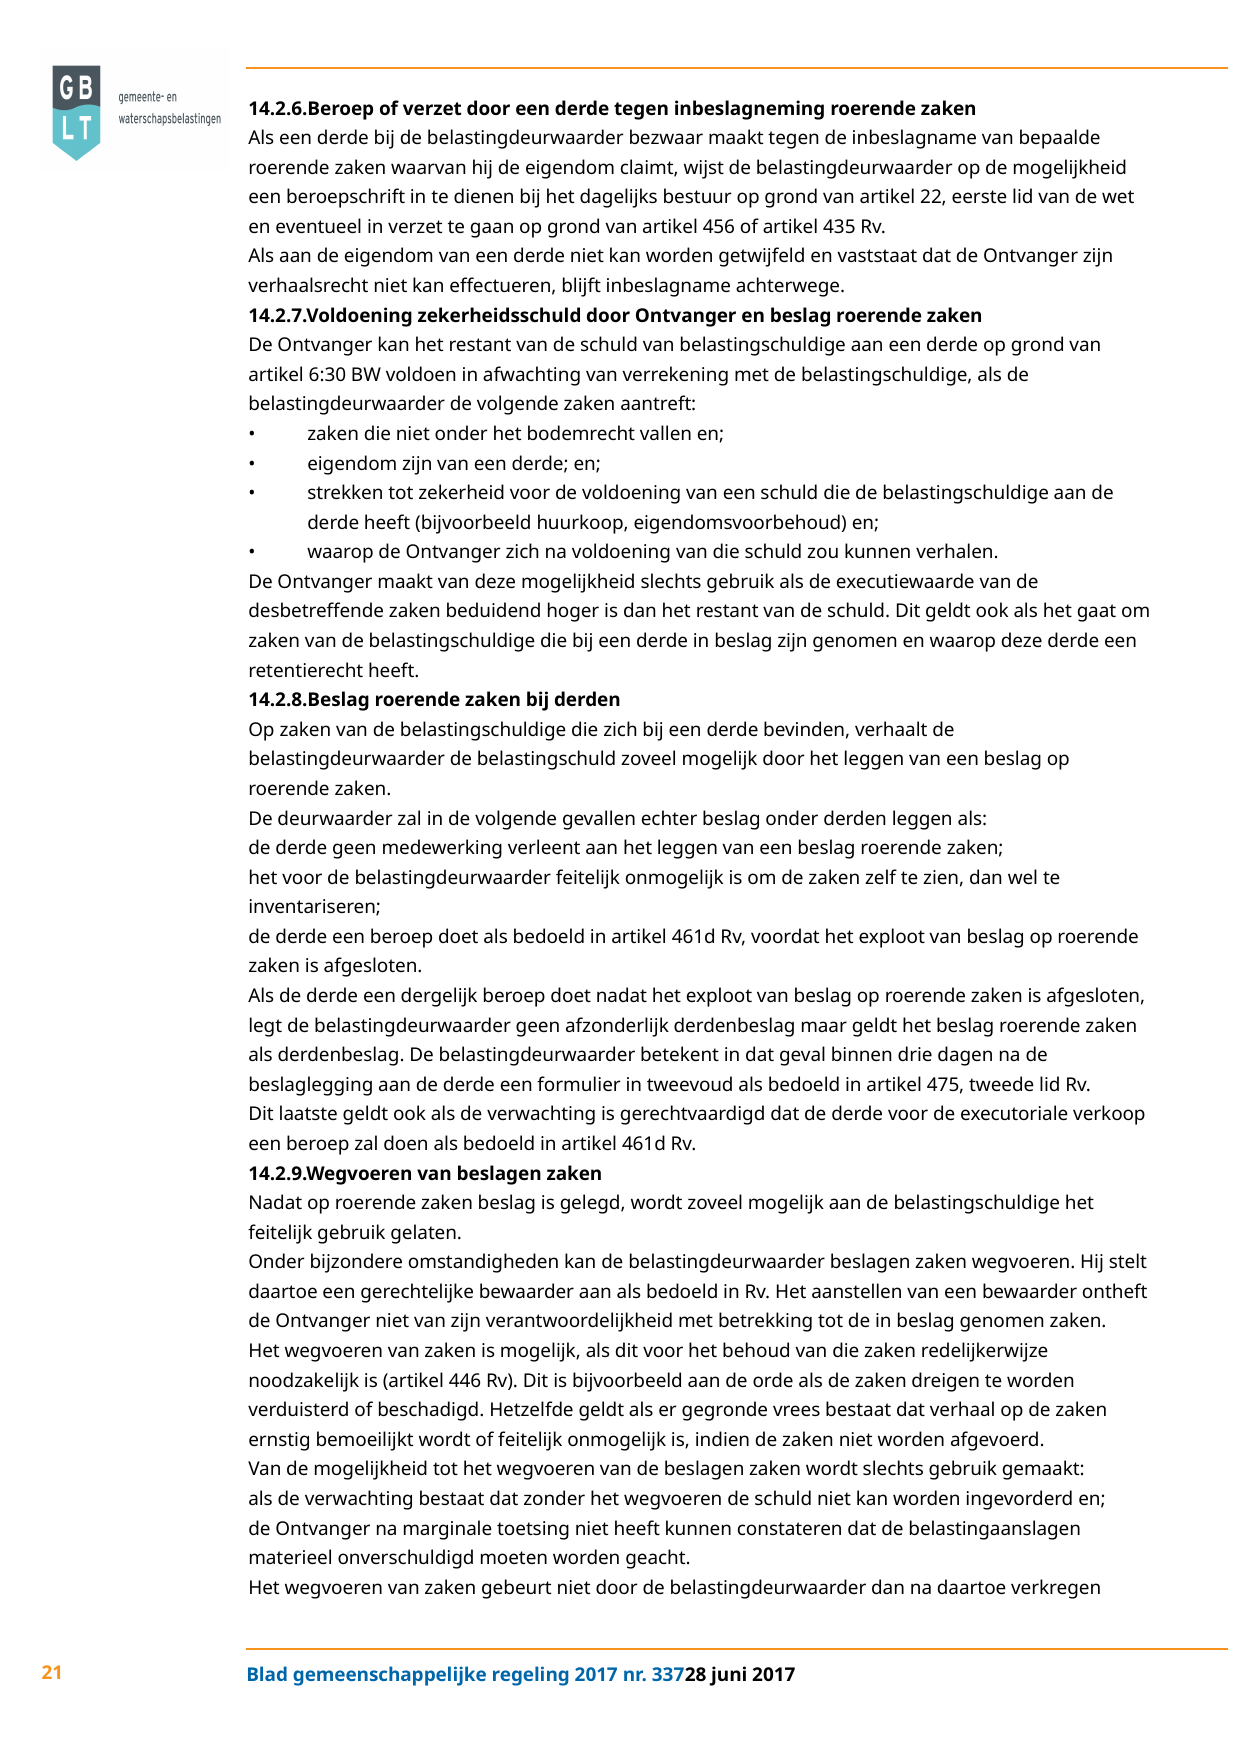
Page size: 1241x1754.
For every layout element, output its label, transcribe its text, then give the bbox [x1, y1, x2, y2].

text Als een derde bij de belastingdeurwaarder bezwaar maakt tegen de inbeslagname van bepaalde roerende zaken waarvan hij de eigendom claimt, wijst de belastingdeurwaarder op de mogelijkheid een beroepschrift in te dienen bij het dagelijks bestuur op grond van artikel 22, eerste lid van de wet en eventueel in verzet te gaan op grond van artikel 456 of artikel 435 Rv. [248, 124, 1152, 239]
text 14.2.9.Wegvoeren van beslagen zaken [248, 1160, 1152, 1186]
text als de verwachting bestaat dat zonder het wegvoeren de schuld niet kan worden ingevorderd en; [248, 1485, 1152, 1511]
picture [41, 47, 231, 172]
text Het wegvoeren van zaken gebeurt niet door de belastingdeurwaarder dan na daartoe verkregen [248, 1574, 1152, 1600]
text Als aan de eigendom van een derde niet kan worden getwijfeld en vaststaat dat de Ontvanger zijn verhaalsrecht niet kan effectueren, blijft inbeslagname achterwege. [248, 243, 1152, 298]
list strekken tot zekerheid voor de voldoening van een schuld die de belastingschuldige aan de derde heeft (bijvoorbeeld huurkoop, eigendomsvoorbehoud) en; [248, 479, 1152, 535]
text De deurwaarder zal in de volgende gevallen echter beslag onder derden leggen als: [248, 805, 1152, 831]
list waarop de Ontvanger zich na voldoening van die schuld zou kunnen verhalen. [248, 538, 1152, 564]
text de Ontvanger na marginale toetsing niet heeft kunnen constateren dat de belastingaanslagen materieel onverschuldigd moeten worden geacht. [248, 1515, 1152, 1570]
list eigendom zijn van een derde; en; [248, 450, 1152, 476]
text Nadat op roerende zaken beslag is gelegd, wordt zoveel mogelijk aan de belastingschuldige het feitelijk gebruik gelaten. [248, 1189, 1152, 1245]
text het voor de belastingdeurwaarder feitelijk onmogelijk is om de zaken zelf te zien, dan wel te inventariseren; [248, 864, 1152, 919]
text Op zaken van de belastingschuldige die zich bij een derde bevinden, verhaalt de belastingdeurwaarder de belastingschuld zoveel mogelijk door het leggen van een beslag op roerende zaken. [248, 716, 1152, 801]
text 14.2.6.Beroep of verzet door een derde tegen inbeslagneming roerende zaken [248, 95, 1152, 121]
text 14.2.7.Voldoening zekerheidsschuld door Ontvanger en beslag roerende zaken [248, 302, 1152, 328]
text de derde geen medewerking verleent aan het leggen van een beslag roerende zaken; [248, 834, 1152, 860]
text Van de mogelijkheid tot het wegvoeren van de beslagen zaken wordt slechts gebruik gemaakt: [248, 1456, 1152, 1481]
text De Ontvanger maakt van deze mogelijkheid slechts gebruik als de executiewaarde van de desbetreffende zaken beduidend hoger is dan het restant van de schuld. Dit geldt ook als het gaat om zaken van de belastingschuldige die bij een derde in beslag zijn genomen en waarop deze derde een retentierecht heeft. [248, 568, 1152, 683]
list zaken die niet onder het bodemrecht vallen en; [248, 420, 1152, 446]
text Onder bijzondere omstandigheden kan de belastingdeurwaarder beslagen zaken wegvoeren. Hij stelt daartoe een gerechtelijke bewaarder aan als bedoeld in Rv. Het aanstellen van een bewaarder ontheft de Ontvanger niet van zijn verantwoordelijkheid met betrekking tot de in beslag genomen zaken. [248, 1248, 1152, 1333]
text Dit laatste geldt ook als de verwachting is gerechtvaardigd dat de derde voor de executoriale verkoop een beroep zal doen als bedoeld in artikel 461d Rv. [248, 1101, 1152, 1156]
text de derde een beroep doet als bedoeld in artikel 461d Rv, voordat het exploot van beslag op roerende zaken is afgesloten. [248, 923, 1152, 978]
text 14.2.8.Beslag roerende zaken bij derden [248, 686, 1152, 712]
text Als de derde een dergelijk beroep doet nadat het exploot van beslag op roerende zaken is afgesloten, legt de belastingdeurwaarder geen afzonderlijk derdenbeslag maar geldt het beslag roerende zaken als derdenbeslag. De belastingdeurwaarder betekent in dat geval binnen drie dagen na de beslaglegging aan de derde een formulier in tweevoud als bedoeld in artikel 475, tweede lid Rv. [248, 982, 1152, 1097]
text De Ontvanger kan het restant van de schuld van belastingschuldige aan een derde op grond van artikel 6:30 BW voldoen in afwachting van verrekening met de belastingschuldige, als de belastingdeurwaarder de volgende zaken aantreft: [248, 331, 1152, 416]
text Het wegvoeren van zaken is mogelijk, als dit voor het behoud van die zaken redelijkerwijze noodzakelijk is (artikel 446 Rv). Dit is bijvoorbeeld aan de orde als de zaken dreigen te worden verduisterd of beschadigd. Hetzelfde geldt als er gegronde vrees bestaat dat verhaal op de zaken ernstig bemoeilijkt wordt of feitelijk onmogelijk is, indien de zaken niet worden afgevoerd. [248, 1337, 1152, 1452]
